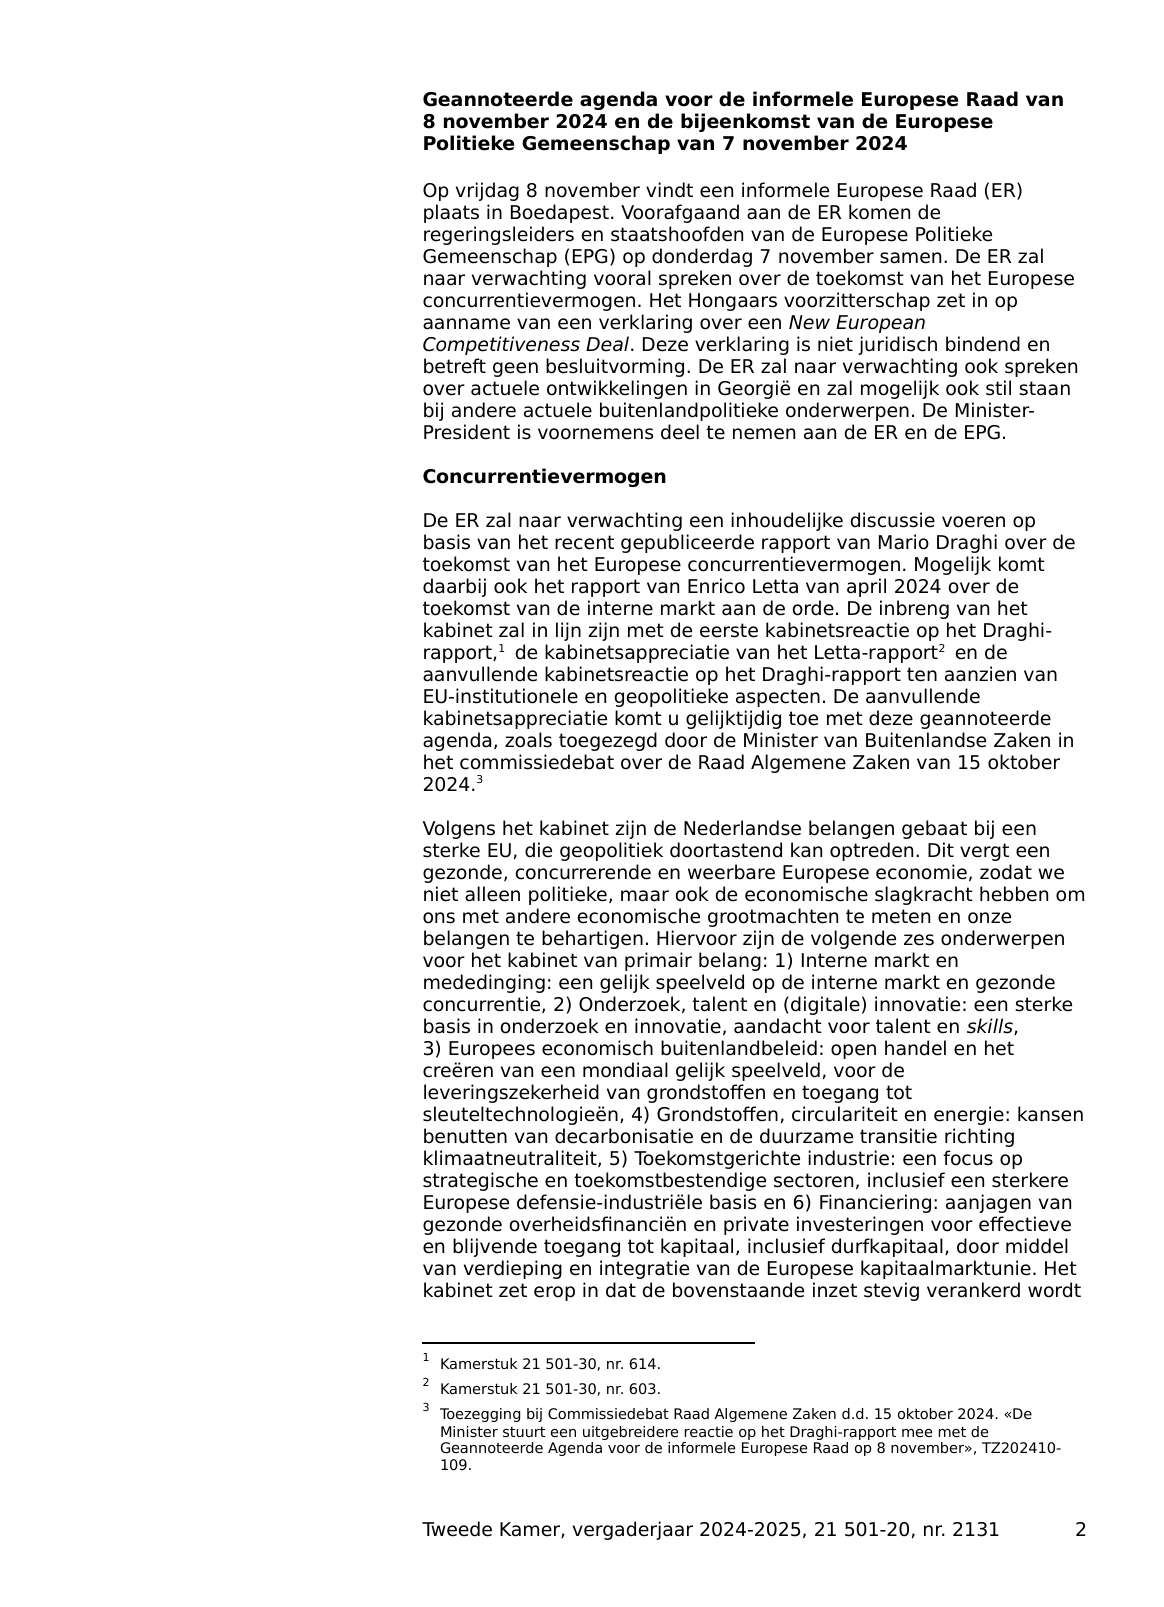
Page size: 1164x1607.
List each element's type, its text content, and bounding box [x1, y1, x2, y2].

text Kamerstuk 21 501-30, nr. 603. [422, 1377, 1087, 1399]
text Op vrijdag 8 november vindt een informele Europese Raad (ER) plaats in Boedapest. Voorafgaand aan de ER komen de regeringsleiders en staatshoofden van de Europese Politieke Gemeenschap (EPG) op donderdag 7 november samen. De ER zal naar verwachting vooral spreken over de toekomst van het Europese concurrentievermogen. Het Hongaars voorzitterschap zet in op aanname van een verklaring over een New European Competitiveness Deal. Deze verklaring is niet juridisch bindend en betreft geen besluitvorming. De ER zal naar verwachting ook spreken over actuele ontwikkelingen in Georgië en zal mogelijk ook stil staan bij andere actuele buitenlandpolitieke onderwerpen. De Minister-President is voornemens deel te nemen aan de ER en de EPG. [422, 180, 1087, 444]
subtitle Concurrentievermogen [422, 466, 1087, 488]
text Kamerstuk 21 501-30, nr. 614. [422, 1352, 1087, 1374]
text Toezegging bij Commissiedebat Raad Algemene Zaken d.d. 15 oktober 2024. «De Minister stuurt een uitgebreidere reactie op het Draghi-rapport mee met de Geannoteerde Agenda voor de informele Europese Raad op 8 november», TZ202410-109. [422, 1402, 1087, 1474]
text De ER zal naar verwachting een inhoudelijke discussie voeren op basis van het recent gepubliceerde rapport van Mario Draghi over de toekomst van het Europese concurrentievermogen. Mogelijk komt daarbij ook het rapport van Enrico Letta van april 2024 over de toekomst van de interne markt aan de orde. De inbreng van het kabinet zal in lijn zijn met de eerste kabinetsreactie op het Draghi-rapport, de kabinetsappreciatie van het Letta-rapport en de aanvullende kabinetsreactie op het Draghi-rapport ten aanzien van EU-institutionele en geopolitieke aspecten. De aanvullende kabinetsappreciatie komt u gelijktijdig toe met deze geannoteerde agenda, zoals toegezegd door de Minister van Buitenlandse Zaken in het commissiedebat over de Raad Algemene Zaken van 15 oktober 2024. [422, 510, 1087, 796]
text Volgens het kabinet zijn de Nederlandse belangen gebaat bij een sterke EU, die geopolitiek doortastend kan optreden. Dit vergt een gezonde, concurrerende en weerbare Europese economie, zodat we niet alleen politieke, maar ook de economische slagkracht hebben om ons met andere economische grootmachten te meten en onze belangen te behartigen. Hiervoor zijn de volgende zes onderwerpen voor het kabinet van primair belang: 1) Interne markt en mededinging: een gelijk speelveld op de interne markt en gezonde concurrentie, 2) Onderzoek, talent en (digitale) innovatie: een sterke basis in onderzoek en innovatie, aandacht voor talent en skills, 3) Europees economisch buitenlandbeleid: open handel en het creëren van een mondiaal gelijk speelveld, voor de leveringszekerheid van grondstoffen en toegang tot sleuteltechnologieën, 4) Grondstoffen, circulariteit en energie: kansen benutten van decarbonisatie en de duurzame transitie richting klimaatneutraliteit, 5) Toekomstgerichte industrie: een focus op strategische en toekomstbestendige sectoren, inclusief een sterkere Europese defensie-industriële basis en 6) Financiering: aanjagen van gezonde overheidsfinanciën en private investeringen voor effectieve en blijvende toegang tot kapitaal, inclusief durfkapitaal, door middel van verdieping en integratie van de Europese kapitaalmarktunie. Het kabinet zet erop in dat de bovenstaande inzet stevig verankerd wordt [422, 818, 1087, 1302]
subtitle Geannoteerde agenda voor de informele Europese Raad van 8 november 2024 en de bijeenkomst van de Europese Politieke Gemeenschap van 7 november 2024 [422, 89, 1087, 155]
